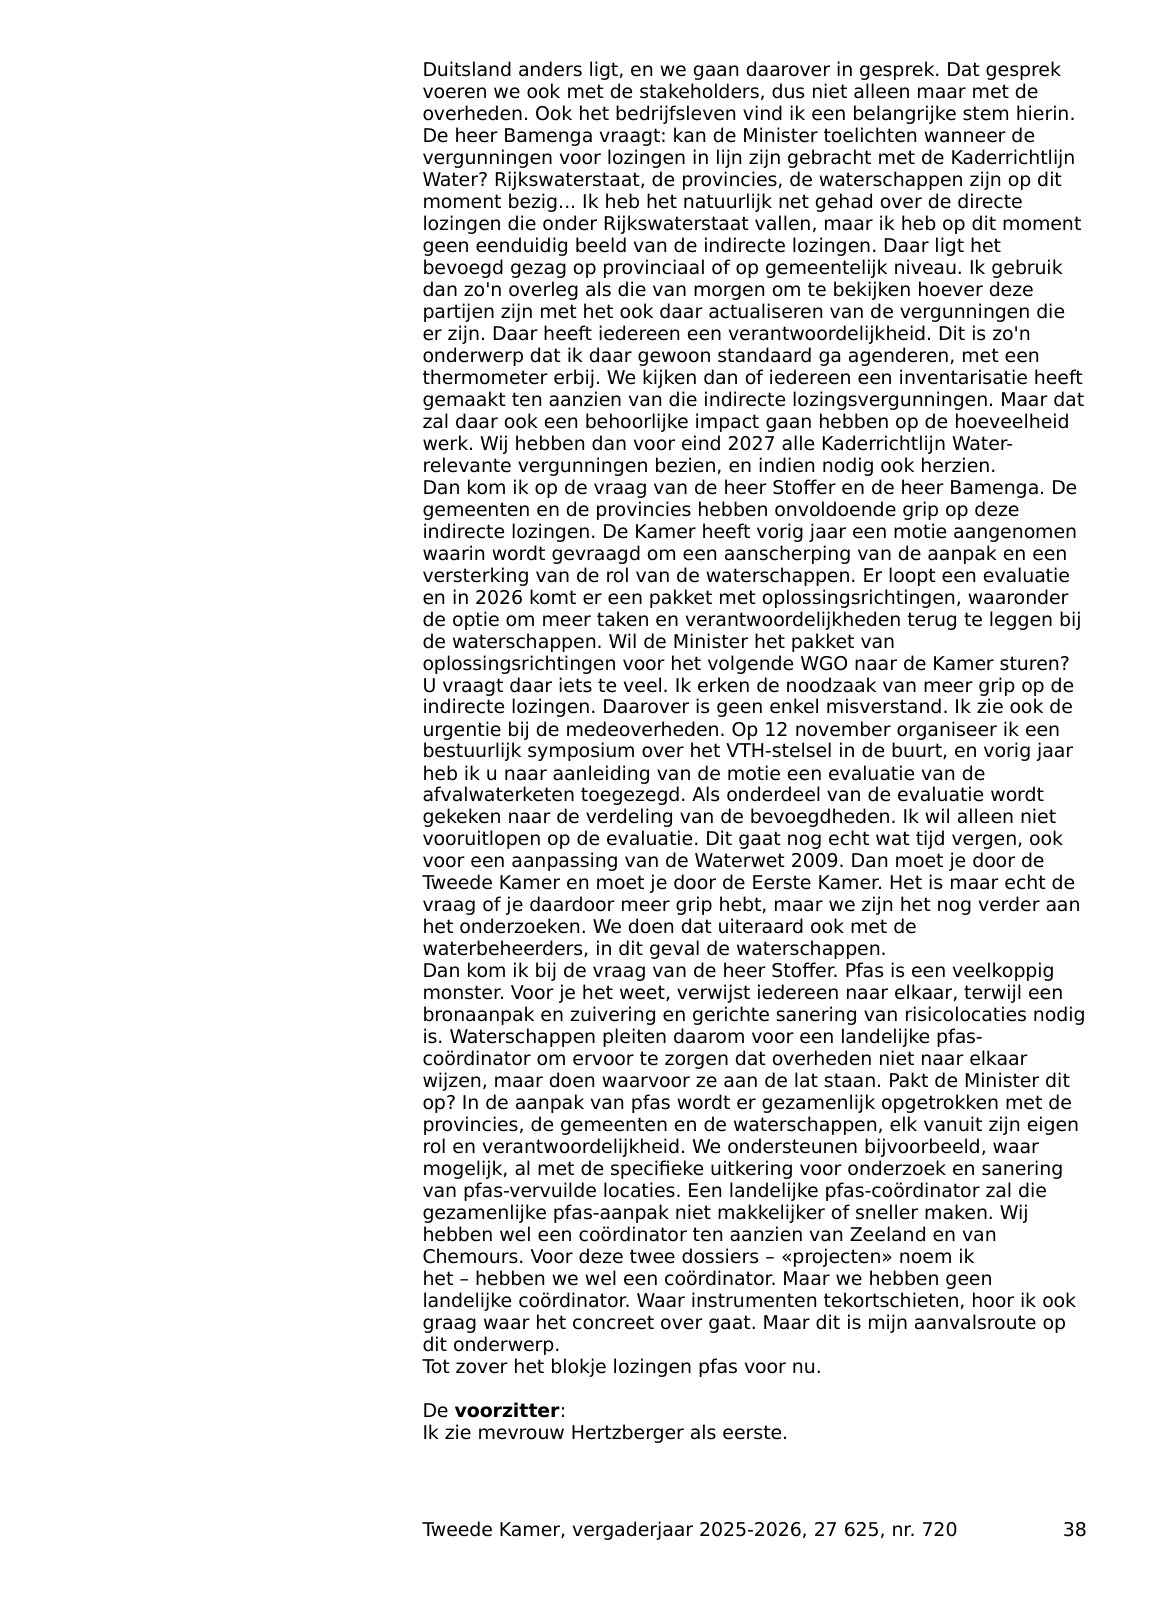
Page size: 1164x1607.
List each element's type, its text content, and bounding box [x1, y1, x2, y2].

text Ik zie mevrouw Hertzberger als eerste. [422, 1422, 1087, 1444]
text Dan kom ik op de vraag van de heer Stoffer en de heer Bamenga. De gemeenten en de provincies hebben onvoldoende grip op deze indirecte lozingen. De Kamer heeft vorig jaar een motie aangenomen waarin wordt gevraagd om een aanscherping van de aanpak en een versterking van de rol van de waterschappen. Er loopt een evaluatie en in 2026 komt er een pakket met oplossingsrichtingen, waaronder de optie om meer taken en verantwoordelijkheden terug te leggen bij de waterschappen. Wil de Minister het pakket van oplossingsrichtingen voor het volgende WGO naar de Kamer sturen? U vraagt daar iets te veel. Ik erken de noodzaak van meer grip op de indirecte lozingen. Daarover is geen enkel misverstand. Ik zie ook de urgentie bij de medeoverheden. Op 12 november organiseer ik een bestuurlijk symposium over het VTH-stelsel in de buurt, en vorig jaar heb ik u naar aanleiding van de motie een evaluatie van de afvalwaterketen toegezegd. Als onderdeel van de evaluatie wordt gekeken naar de verdeling van de bevoegdheden. Ik wil alleen niet vooruitlopen op de evaluatie. Dit gaat nog echt wat tijd vergen, ook voor een aanpassing van de Waterwet 2009. Dan moet je door de Tweede Kamer en moet je door de Eerste Kamer. Het is maar echt de vraag of je daardoor meer grip hebt, maar we zijn het nog verder aan het onderzoeken. We doen dat uiteraard ook met de waterbeheerders, in dit geval de waterschappen. [422, 477, 1087, 960]
text De heer Bamenga vraagt: kan de Minister toelichten wanneer de vergunningen voor lozingen in lijn zijn gebracht met de Kaderrichtlijn Water? Rijkswaterstaat, de provincies, de waterschappen zijn op dit moment bezig... Ik heb het natuurlijk net gehad over de directe lozingen die onder Rijkswaterstaat vallen, maar ik heb op dit moment geen eenduidig beeld van de indirecte lozingen. Daar ligt het bevoegd gezag op provinciaal of op gemeentelijk niveau. Ik gebruik dan zo'n overleg als die van morgen om te bekijken hoever deze partijen zijn met het ook daar actualiseren van de vergunningen die er zijn. Daar heeft iedereen een verantwoordelijkheid. Dit is zo'n onderwerp dat ik daar gewoon standaard ga agenderen, met een thermometer erbij. We kijken dan of iedereen een inventarisatie heeft gemaakt ten aanzien van die indirecte lozingsvergunningen. Maar dat zal daar ook een behoorlijke impact gaan hebben op de hoeveelheid werk. Wij hebben dan voor eind 2027 alle Kaderrichtlijn Water-relevante vergunningen bezien, en indien nodig ook herzien. [422, 125, 1087, 477]
text Dan kom ik bij de vraag van de heer Stoffer. Pfas is een veelkoppig monster. Voor je het weet, verwijst iedereen naar elkaar, terwijl een bronaanpak en zuivering en gerichte sanering van risicolocaties nodig is. Waterschappen pleiten daarom voor een landelijke pfas-coördinator om ervoor te zorgen dat overheden niet naar elkaar wijzen, maar doen waarvoor ze aan de lat staan. Pakt de Minister dit op? In de aanpak van pfas wordt er gezamenlijk opgetrokken met de provincies, de gemeenten en de waterschappen, elk vanuit zijn eigen rol en verantwoordelijkheid. We ondersteunen bijvoorbeeld, waar mogelijk, al met de specifieke uitkering voor onderzoek en sanering van pfas-vervuilde locaties. Een landelijke pfas-coördinator zal die gezamenlijke pfas-aanpak niet makkelijker of sneller maken. Wij hebben wel een coördinator ten aanzien van Zeeland en van Chemours. Voor deze twee dossiers – «projecten» noem ik het – hebben we wel een coördinator. Maar we hebben geen landelijke coördinator. Waar instrumenten tekortschieten, hoor ik ook graag waar het concreet over gaat. Maar dit is mijn aanvalsroute op dit onderwerp. [422, 960, 1087, 1356]
text De voorzitter: [422, 1400, 1087, 1422]
text Duitsland anders ligt, en we gaan daarover in gesprek. Dat gesprek voeren we ook met de stakeholders, dus niet alleen maar met de overheden. Ook het bedrijfsleven vind ik een belangrijke stem hierin. [422, 59, 1087, 125]
text Tot zover het blokje lozingen pfas voor nu. [422, 1356, 1087, 1378]
